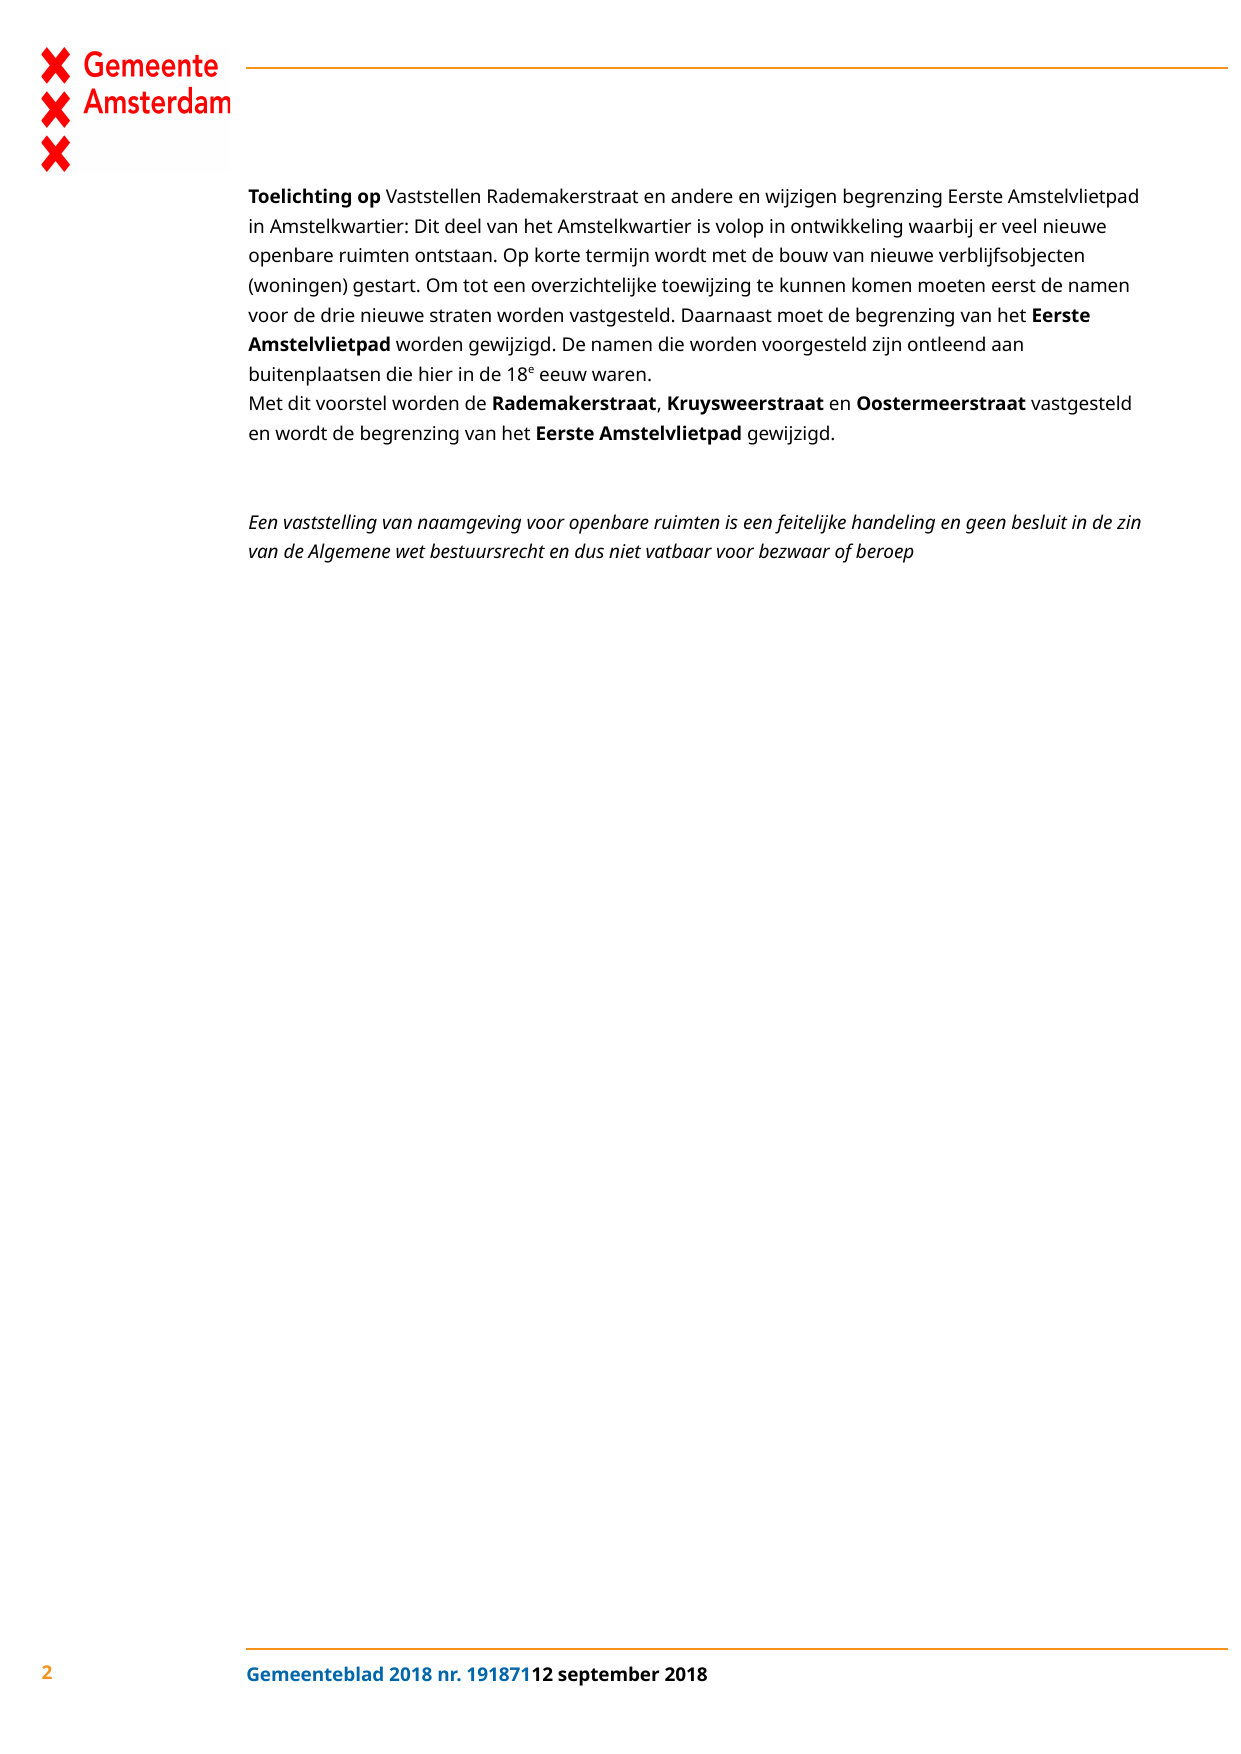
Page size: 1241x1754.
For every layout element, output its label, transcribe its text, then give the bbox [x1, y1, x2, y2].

text Toelichting op Vaststellen Rademakerstraat en andere en wijzigen begrenzing Eerste Amstelvlietpad in Amstelkwartier: Dit deel van het Amstelkwartier is volop in ontwikkeling waarbij er veel nieuwe openbare ruimten ontstaan. Op korte termijn wordt met de bouw van nieuwe verblijfsobjecten (woningen) gestart. Om tot een overzichtelijke toewijzing te kunnen komen moeten eerst de namen voor de drie nieuwe straten worden vastgesteld. Daarnaast moet de begrenzing van het Eerste Amstelvlietpad worden gewijzigd. De namen die worden voorgesteld zijn ontleend aan buitenplaatsen die hier in de 18e eeuw waren. [248, 183, 1152, 387]
picture [41, 47, 231, 172]
text Met dit voorstel worden de Rademakerstraat, Kruysweerstraat en Oostermeerstraat vastgesteld en wordt de begrenzing van het Eerste Amstelvlietpad gewijzigd. [248, 391, 1152, 446]
text Een vaststelling van naamgeving voor openbare ruimten is een feitelijke handeling en geen besluit in de zin van de Algemene wet bestuursrecht en dus niet vatbaar voor bezwaar of beroep [248, 509, 1152, 564]
